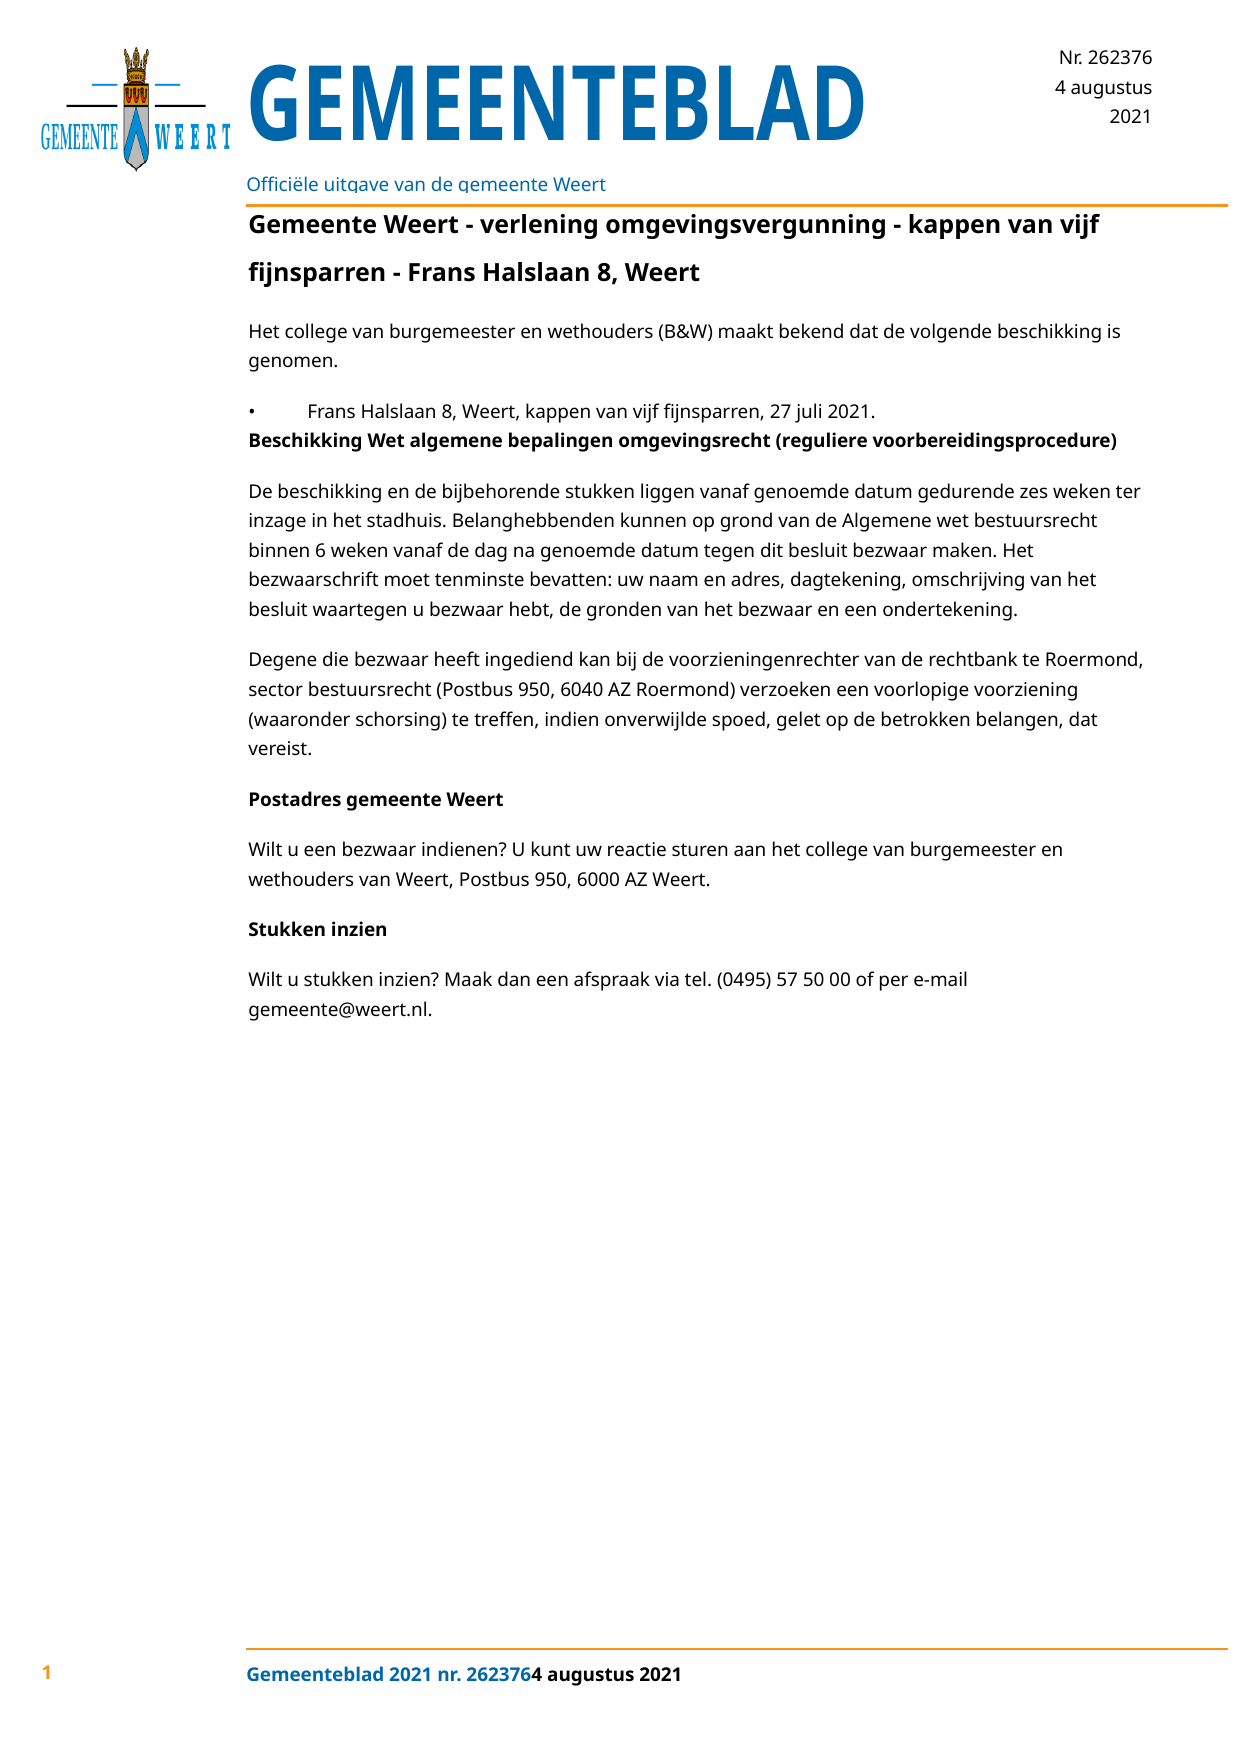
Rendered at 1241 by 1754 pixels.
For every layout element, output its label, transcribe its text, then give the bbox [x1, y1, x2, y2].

text Wilt u een bezwaar indienen? U kunt uw reactie sturen aan het college van burgemeester en wethouders van Weert, Postbus 950, 6000 AZ Weert. [248, 836, 1152, 892]
text Beschikking Wet algemene bepalingen omgevingsrecht (reguliere voorbereidingsprocedure) [248, 427, 1152, 453]
text Stukken inzien [248, 916, 1152, 942]
text De beschikking en de bijbehorende stukken liggen vanaf genoemde datum gedurende zes weken ter inzage in het stadhuis. Belanghebbenden kunnen op grond van de Algemene wet bestuursrecht binnen 6 weken vanaf de dag na genoemde datum tegen dit besluit bezwaar maken. Het bezwaarschrift moet tenminste bevatten: uw naam en adres, dagtekening, omschrijving van het besluit waartegen u bezwaar hebt, de gronden van het bezwaar en een ondertekening. [248, 478, 1152, 622]
text Wilt u stukken inzien? Maak dan een afspraak via tel. (0495) 57 50 00 of per e-mail gemeente@weert.nl. [248, 967, 1152, 1022]
picture [41, 47, 231, 172]
text Degene die bezwaar heeft ingediend kan bij de voorzieningenrechter van de rechtbank te Roermond, sector bestuursrecht (Postbus 950, 6040 AZ Roermond) verzoeken een voorlopige voorziening (waaronder schorsing) te treffen, indien onverwijlde spoed, gelet op de betrokken belangen, dat vereist. [248, 647, 1152, 761]
text Gemeente Weert - verlening omgevingsvergunning - kappen van vijf fijnsparren - Frans Halslaan 8, Weert [248, 207, 1152, 288]
list Frans Halslaan 8, Weert, kappen van vijf fijnsparren, 27 juli 2021. [248, 398, 1152, 424]
text Postadres gemeente Weert [248, 786, 1152, 812]
text Het college van burgemeester en wethouders (B&W) maakt bekend dat de volgende beschikking is genomen. [248, 318, 1152, 373]
